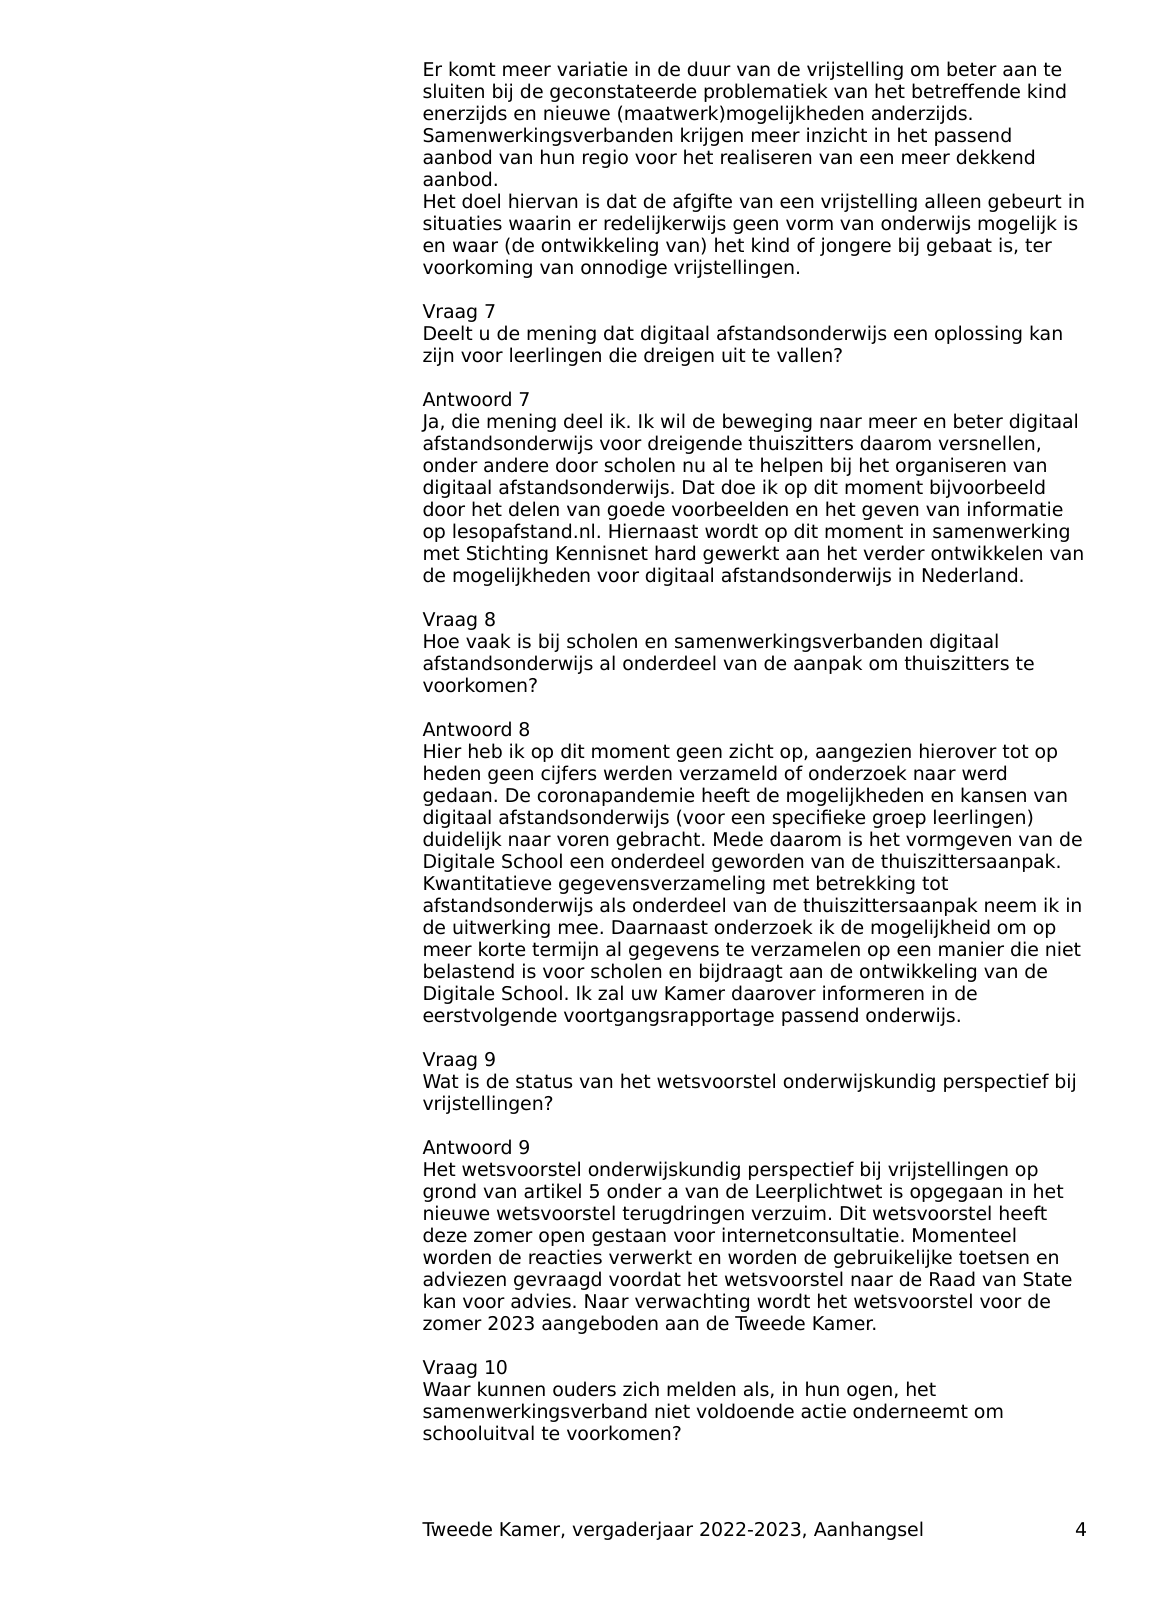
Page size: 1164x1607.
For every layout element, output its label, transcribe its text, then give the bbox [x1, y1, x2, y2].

text Antwoord 8 [422, 719, 1087, 741]
text Ja, die mening deel ik. Ik wil de beweging naar meer en beter digitaal afstandsonderwijs voor dreigende thuiszitters daarom versnellen, onder andere door scholen nu al te helpen bij het organiseren van digitaal afstandsonderwijs. Dat doe ik op dit moment bijvoorbeeld door het delen van goede voorbeelden en het geven van informatie op lesopafstand.nl. Hiernaast wordt op dit moment in samenwerking met Stichting Kennisnet hard gewerkt aan het verder ontwikkelen van de mogelijkheden voor digitaal afstandsonderwijs in Nederland. [422, 411, 1087, 587]
text Antwoord 7 [422, 389, 1087, 411]
text Er komt meer variatie in de duur van de vrijstelling om beter aan te sluiten bij de geconstateerde problematiek van het betreffende kind enerzijds en nieuwe (maatwerk)mogelijkheden anderzijds. [422, 59, 1087, 125]
text Antwoord 9 [422, 1137, 1087, 1159]
text Waar kunnen ouders zich melden als, in hun ogen, het samenwerkingsverband niet voldoende actie onderneemt om schooluitval te voorkomen? [422, 1379, 1087, 1445]
text Vraag 10 [422, 1357, 1087, 1379]
text Hoe vaak is bij scholen en samenwerkingsverbanden digitaal afstandsonderwijs al onderdeel van de aanpak om thuiszitters te voorkomen? [422, 631, 1087, 697]
text Vraag 7 [422, 301, 1087, 323]
text Samenwerkingsverbanden krijgen meer inzicht in het passend aanbod van hun regio voor het realiseren van een meer dekkend aanbod. [422, 125, 1087, 191]
text Vraag 9 [422, 1049, 1087, 1071]
text Het doel hiervan is dat de afgifte van een vrijstelling alleen gebeurt in situaties waarin er redelijkerwijs geen vorm van onderwijs mogelijk is en waar (de ontwikkeling van) het kind of jongere bij gebaat is, ter voorkoming van onnodige vrijstellingen. [422, 191, 1087, 279]
text Deelt u de mening dat digitaal afstandsonderwijs een oplossing kan zijn voor leerlingen die dreigen uit te vallen? [422, 323, 1087, 367]
text Hier heb ik op dit moment geen zicht op, aangezien hierover tot op heden geen cijfers werden verzameld of onderzoek naar werd gedaan. De coronapandemie heeft de mogelijkheden en kansen van digitaal afstandsonderwijs (voor een specifieke groep leerlingen) duidelijk naar voren gebracht. Mede daarom is het vormgeven van de Digitale School een onderdeel geworden van de thuiszittersaanpak. Kwantitatieve gegevensverzameling met betrekking tot afstandsonderwijs als onderdeel van de thuiszittersaanpak neem ik in de uitwerking mee. Daarnaast onderzoek ik de mogelijkheid om op meer korte termijn al gegevens te verzamelen op een manier die niet belastend is voor scholen en bijdraagt aan de ontwikkeling van de Digitale School. Ik zal uw Kamer daarover informeren in de eerstvolgende voortgangsrapportage passend onderwijs. [422, 741, 1087, 1027]
text Het wetsvoorstel onderwijskundig perspectief bij vrijstellingen op grond van artikel 5 onder a van de Leerplichtwet is opgegaan in het nieuwe wetsvoorstel terugdringen verzuim. Dit wetsvoorstel heeft deze zomer open gestaan voor internetconsultatie. Momenteel worden de reacties verwerkt en worden de gebruikelijke toetsen en adviezen gevraagd voordat het wetsvoorstel naar de Raad van State kan voor advies. Naar verwachting wordt het wetsvoorstel voor de zomer 2023 aangeboden aan de Tweede Kamer. [422, 1159, 1087, 1335]
text Wat is de status van het wetsvoorstel onderwijskundig perspectief bij vrijstellingen? [422, 1071, 1087, 1115]
text Vraag 8 [422, 609, 1087, 631]
